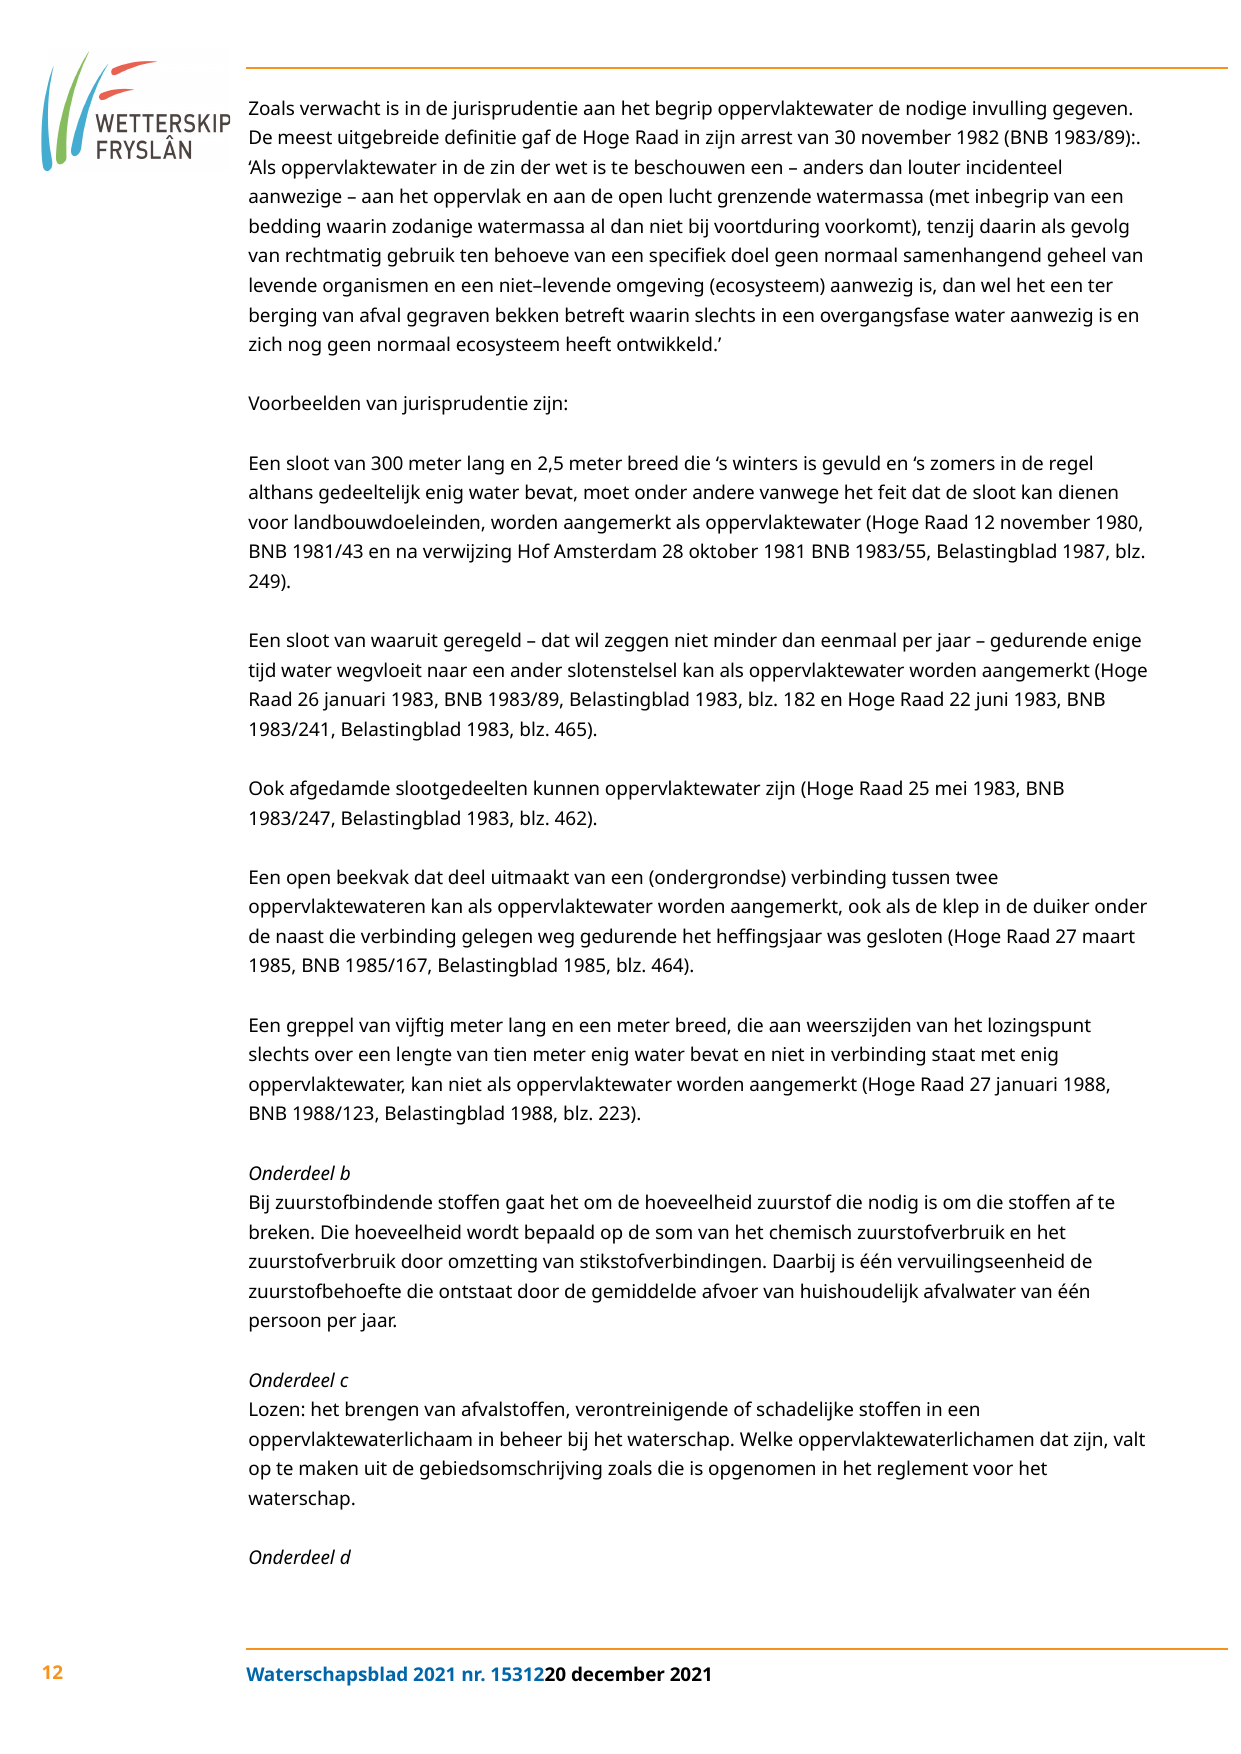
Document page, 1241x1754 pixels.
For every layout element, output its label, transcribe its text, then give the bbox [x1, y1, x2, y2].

text Lozen: het brengen van afvalstoffen, verontreinigende of schadelijke stoffen in een oppervlaktewaterlichaam in beheer bij het waterschap. Welke oppervlaktewaterlichamen dat zijn, valt op te maken uit de gebiedsomschrijving zoals die is opgenomen in het reglement voor het waterschap. [248, 1396, 1152, 1511]
text Ook afgedamde slootgedeelten kunnen oppervlaktewater zijn (Hoge Raad 25 mei 1983, BNB 1983/247, Belastingblad 1983, blz. 462). [248, 775, 1152, 831]
text Een open beekvak dat deel uitmaakt van een (ondergrondse) verbinding tussen twee oppervlaktewateren kan als oppervlaktewater worden aangemerkt, ook als de klep in de duiker onder de naast die verbinding gelegen weg gedurende het heffingsjaar was gesloten (Hoge Raad 27 maart 1985, BNB 1985/167, Belastingblad 1985, blz. 464). [248, 864, 1152, 978]
picture [41, 47, 231, 172]
text Bij zuurstofbindende stoffen gaat het om de hoeveelheid zuurstof die nodig is om die stoffen af te breken. Die hoeveelheid wordt bepaald op de som van het chemisch zuurstofverbruik en het zuurstofverbruik door omzetting van stikstofverbindingen. Daarbij is één vervuilingseenheid de zuurstofbehoefte die ontstaat door de gemiddelde afvoer van huishoudelijk afvalwater van één persoon per jaar. [248, 1189, 1152, 1333]
text Een sloot van 300 meter lang en 2,5 meter breed die ‘s winters is gevuld en ‘s zomers in de regel althans gedeeltelijk enig water bevat, moet onder andere vanwege het feit dat de sloot kan dienen voor landbouwdoeleinden, worden aangemerkt als oppervlaktewater (Hoge Raad 12 november 1980, BNB 1981/43 en na verwijzing Hof Amsterdam 28 oktober 1981 BNB 1983/55, Belastingblad 1987, blz. 249). [248, 450, 1152, 594]
text Voorbeelden van jurisprudentie zijn: [248, 391, 1152, 416]
text Onderdeel d [248, 1544, 1152, 1570]
text Een greppel van vijftig meter lang en een meter breed, die aan weerszijden van het lozingspunt slechts over een lengte van tien meter enig water bevat en niet in verbinding staat met enig oppervlaktewater, kan niet als oppervlaktewater worden aangemerkt (Hoge Raad 27 januari 1988, BNB 1988/123, Belastingblad 1988, blz. 223). [248, 1012, 1152, 1126]
text Onderdeel c [248, 1367, 1152, 1393]
text Zoals verwacht is in de jurisprudentie aan het begrip oppervlaktewater de nodige invulling gegeven. De meest uitgebreide definitie gaf de Hoge Raad in zijn arrest van 30 november 1982 (BNB 1983/89):. [248, 95, 1152, 150]
text Een sloot van waaruit geregeld – dat wil zeggen niet minder dan eenmaal per jaar – gedurende enige tijd water wegvloeit naar een ander slotenstelsel kan als oppervlaktewater worden aangemerkt (Hoge Raad 26 januari 1983, BNB 1983/89, Belastingblad 1983, blz. 182 en Hoge Raad 22 juni 1983, BNB 1983/241, Belastingblad 1983, blz. 465). [248, 627, 1152, 742]
text ‘Als oppervlaktewater in de zin der wet is te beschouwen een – anders dan louter incidenteel aanwezige – aan het oppervlak en aan de open lucht grenzende watermassa (met inbegrip van een bedding waarin zodanige watermassa al dan niet bij voortduring voorkomt), tenzij daarin als gevolg van rechtmatig gebruik ten behoeve van een specifiek doel geen normaal samenhangend geheel van levende organismen en een niet–levende omgeving (ecosysteem) aanwezig is, dan wel het een ter berging van afval gegraven bekken betreft waarin slechts in een overgangsfase water aanwezig is en zich nog geen normaal ecosysteem heeft ontwikkeld.’ [248, 154, 1152, 357]
text Onderdeel b [248, 1160, 1152, 1186]
